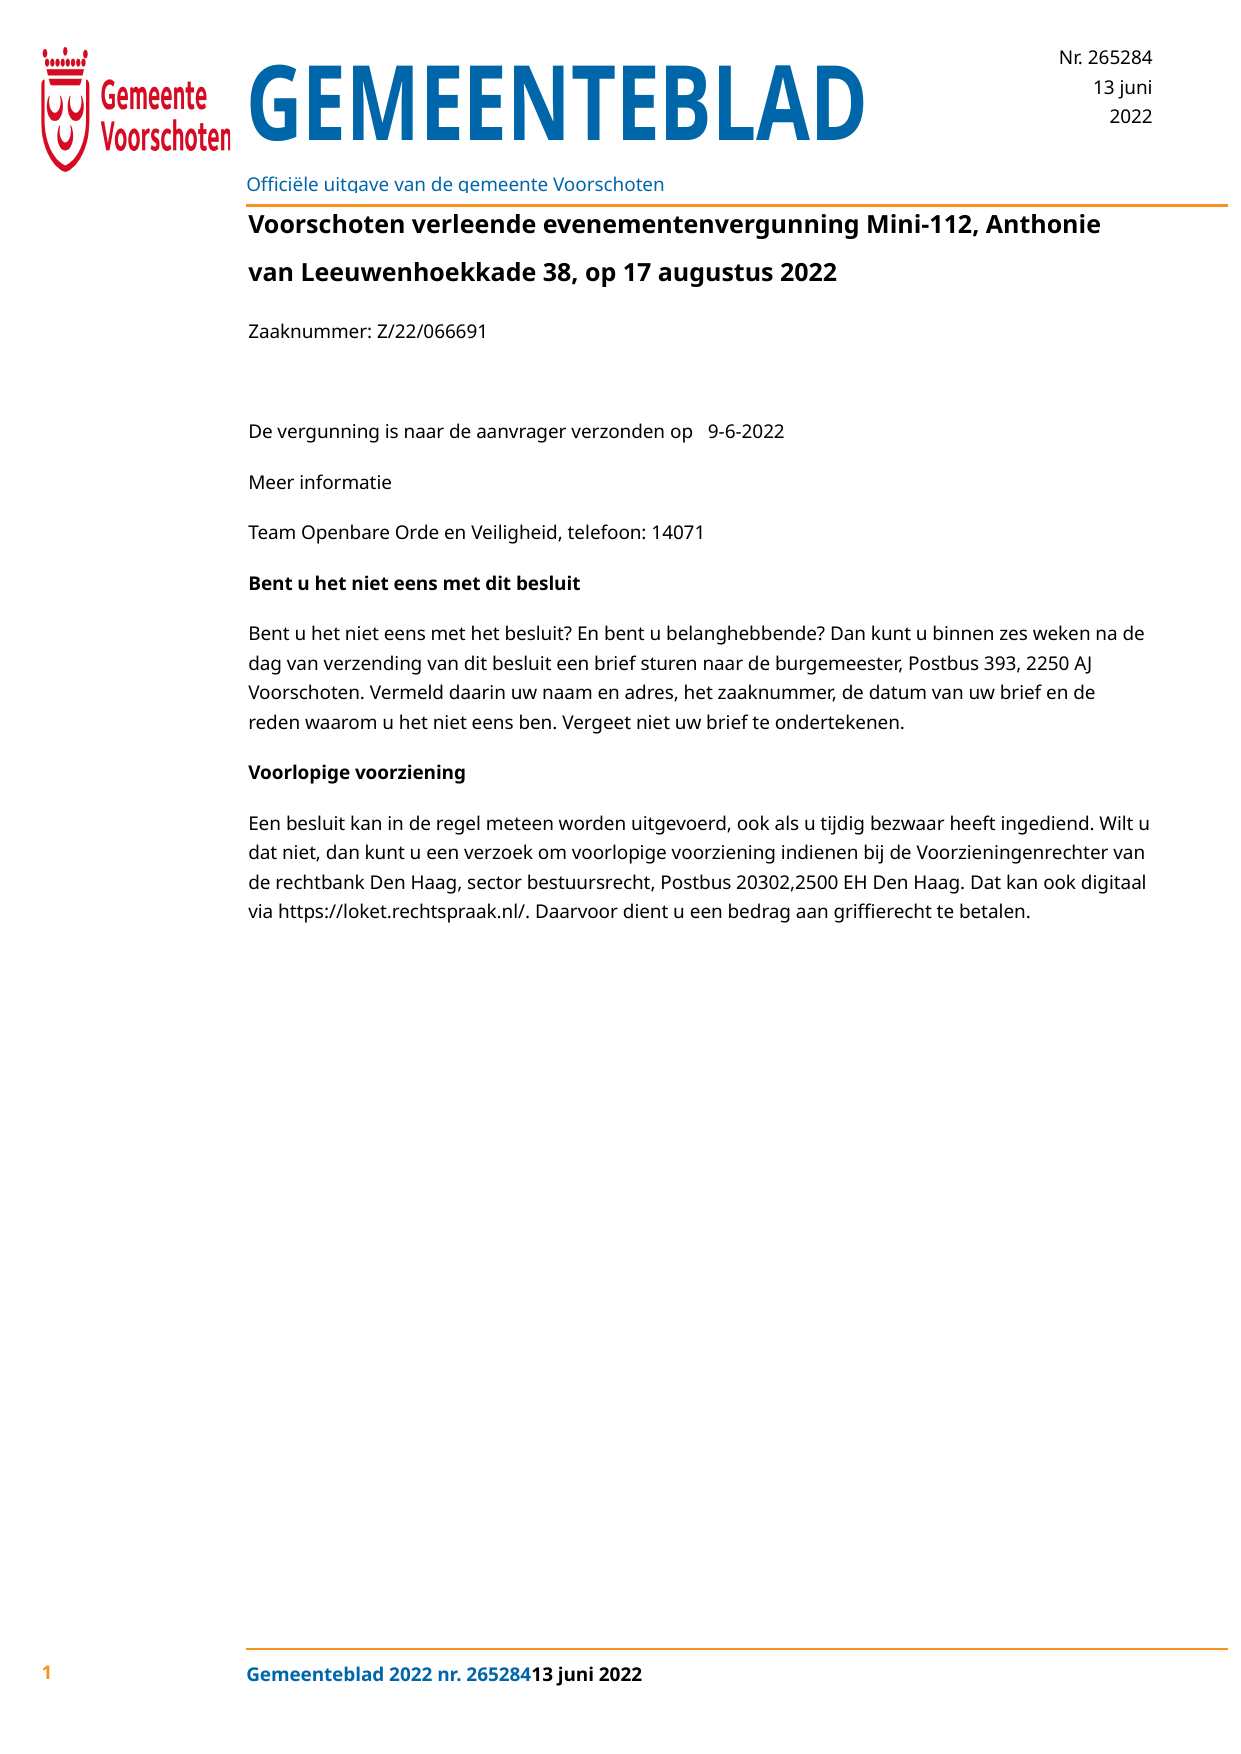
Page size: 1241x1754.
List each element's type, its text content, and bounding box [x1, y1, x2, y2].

picture [41, 47, 231, 172]
text Een besluit kan in de regel meteen worden uitgevoerd, ook als u tijdig bezwaar heeft ingediend. Wilt u dat niet, dan kunt u een verzoek om voorlopige voorziening indienen bij de Voorzieningenrechter van de rechtbank Den Haag, sector bestuursrecht, Postbus 20302,2500 EH Den Haag. Dat kan ook digitaal via https://loket.rechtspraak.nl/. Daarvoor dient u een bedrag aan griffierecht te betalen. [248, 810, 1152, 924]
text Bent u het niet eens met het besluit? En bent u belanghebbende? Dan kunt u binnen zes weken na de dag van verzending van dit besluit een brief sturen naar de burgemeester, Postbus 393, 2250 AJ Voorschoten. Vermeld daarin uw naam en adres, het zaaknummer, de datum van uw brief en de reden waarom u het niet eens ben. Vergeet niet uw brief te ondertekenen. [248, 620, 1152, 735]
text Zaaknummer: Z/22/066691 [248, 318, 1152, 344]
text Voorlopige voorziening [248, 759, 1152, 785]
text Bent u het niet eens met dit besluit [248, 570, 1152, 596]
text Team Openbare Orde en Veiligheid, telefoon: 14071 [248, 519, 1152, 545]
text De vergunning is naar de aanvrager verzonden op 9-6-2022 [248, 419, 1152, 444]
text Voorschoten verleende evenementenvergunning Mini-112, Anthonie van Leeuwenhoekkade 38, op 17 augustus 2022 [248, 207, 1152, 288]
text Meer informatie [248, 469, 1152, 495]
